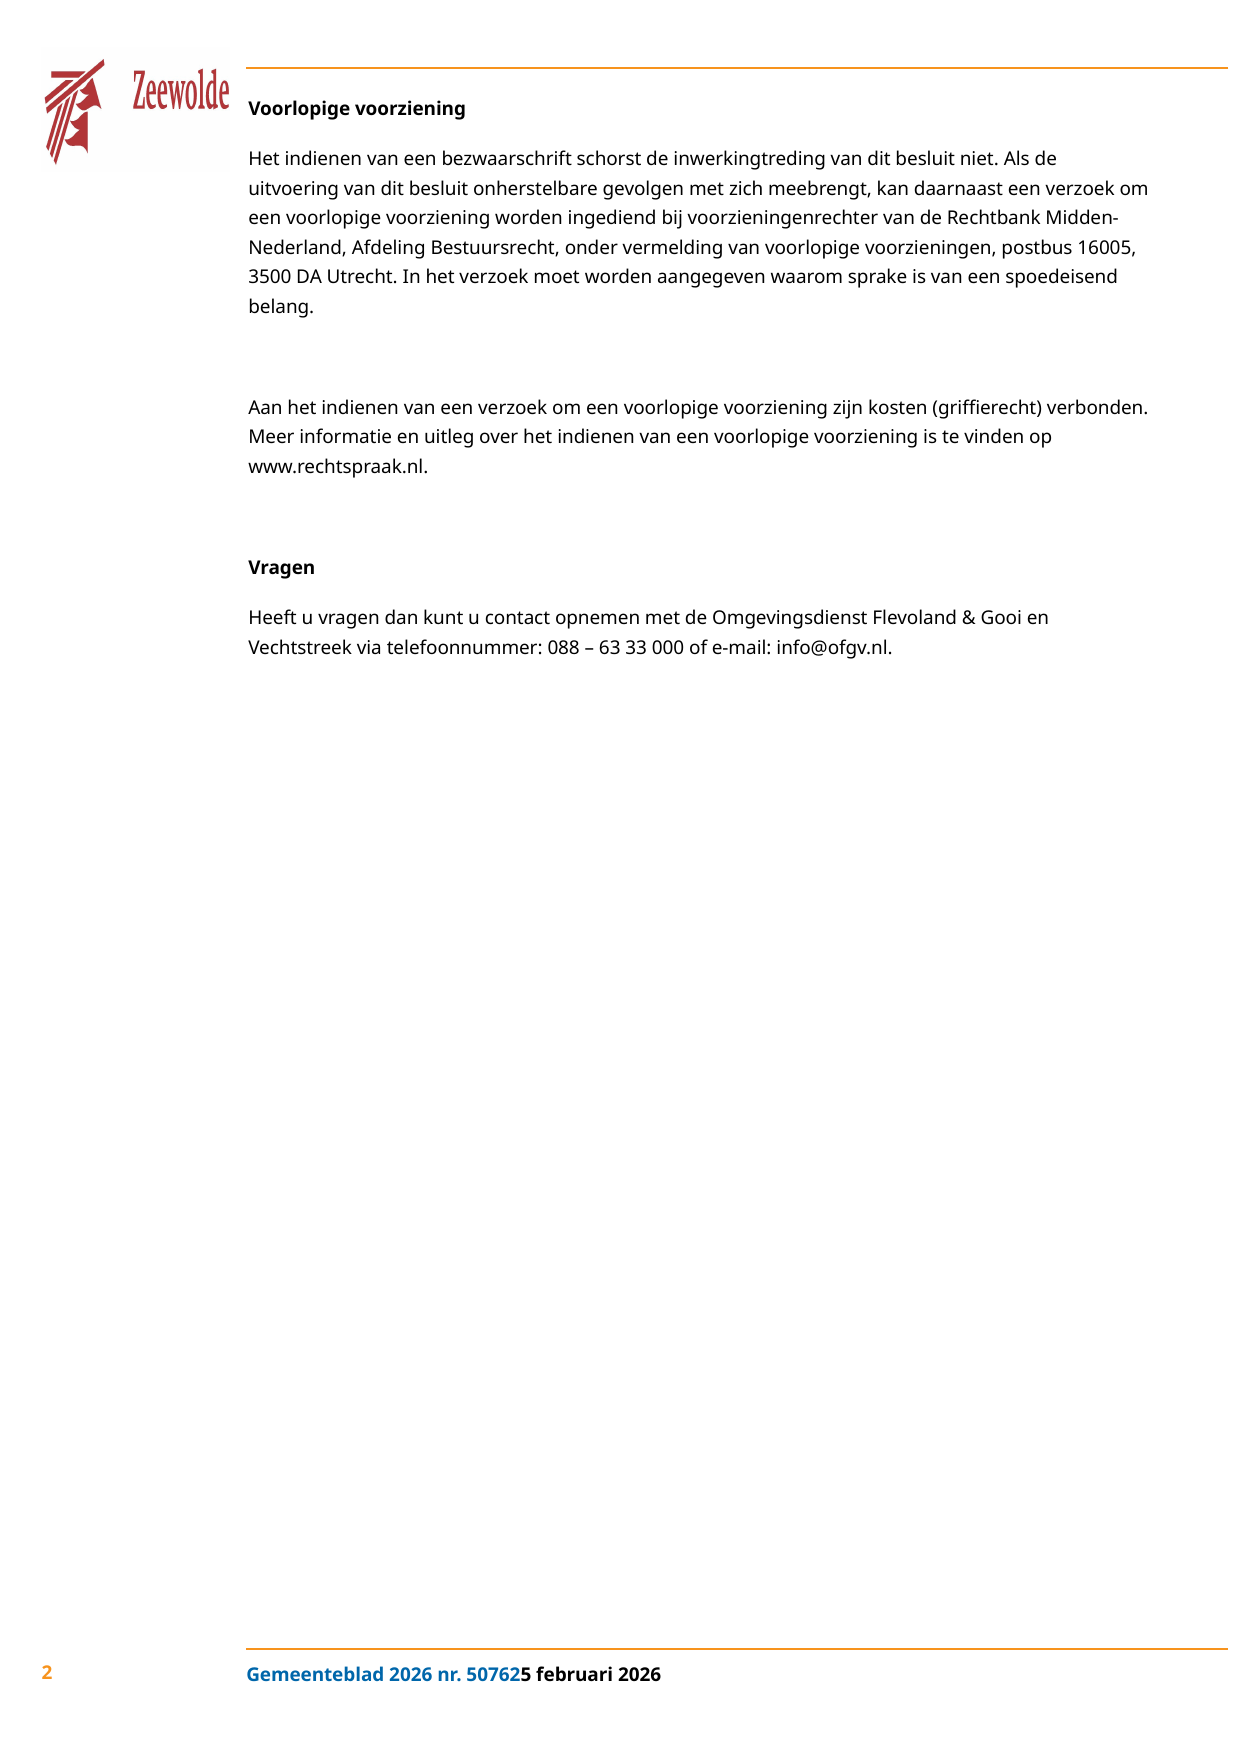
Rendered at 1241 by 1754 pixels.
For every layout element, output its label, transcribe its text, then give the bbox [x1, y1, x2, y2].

text Het indienen van een bezwaarschrift schorst de inwerkingtreding van dit besluit niet. Als de uitvoering van dit besluit onherstelbare gevolgen met zich meebrengt, kan daarnaast een verzoek om een voorlopige voorziening worden ingediend bij voorzieningenrechter van de Rechtbank Midden-Nederland, Afdeling Bestuursrecht, onder vermelding van voorlopige voorzieningen, postbus 16005, 3500 DA Utrecht. In het verzoek moet worden aangegeven waarom sprake is van een spoedeisend belang. [248, 145, 1152, 319]
text Vragen [248, 554, 1152, 580]
text Aan het indienen van een verzoek om een voorlopige voorziening zijn kosten (griffierecht) verbonden. Meer informatie en uitleg over het indienen van een voorlopige voorziening is te vinden op www.rechtspraak.nl. [248, 394, 1152, 479]
text Voorlopige voorziening [248, 95, 1152, 121]
picture [41, 47, 231, 172]
text Heeft u vragen dan kunt u contact opnemen met de Omgevingsdienst Flevoland & Gooi en Vechtstreek via telefoonnummer: 088 – 63 33 000 of e-mail: info@ofgv.nl. [248, 604, 1152, 660]
